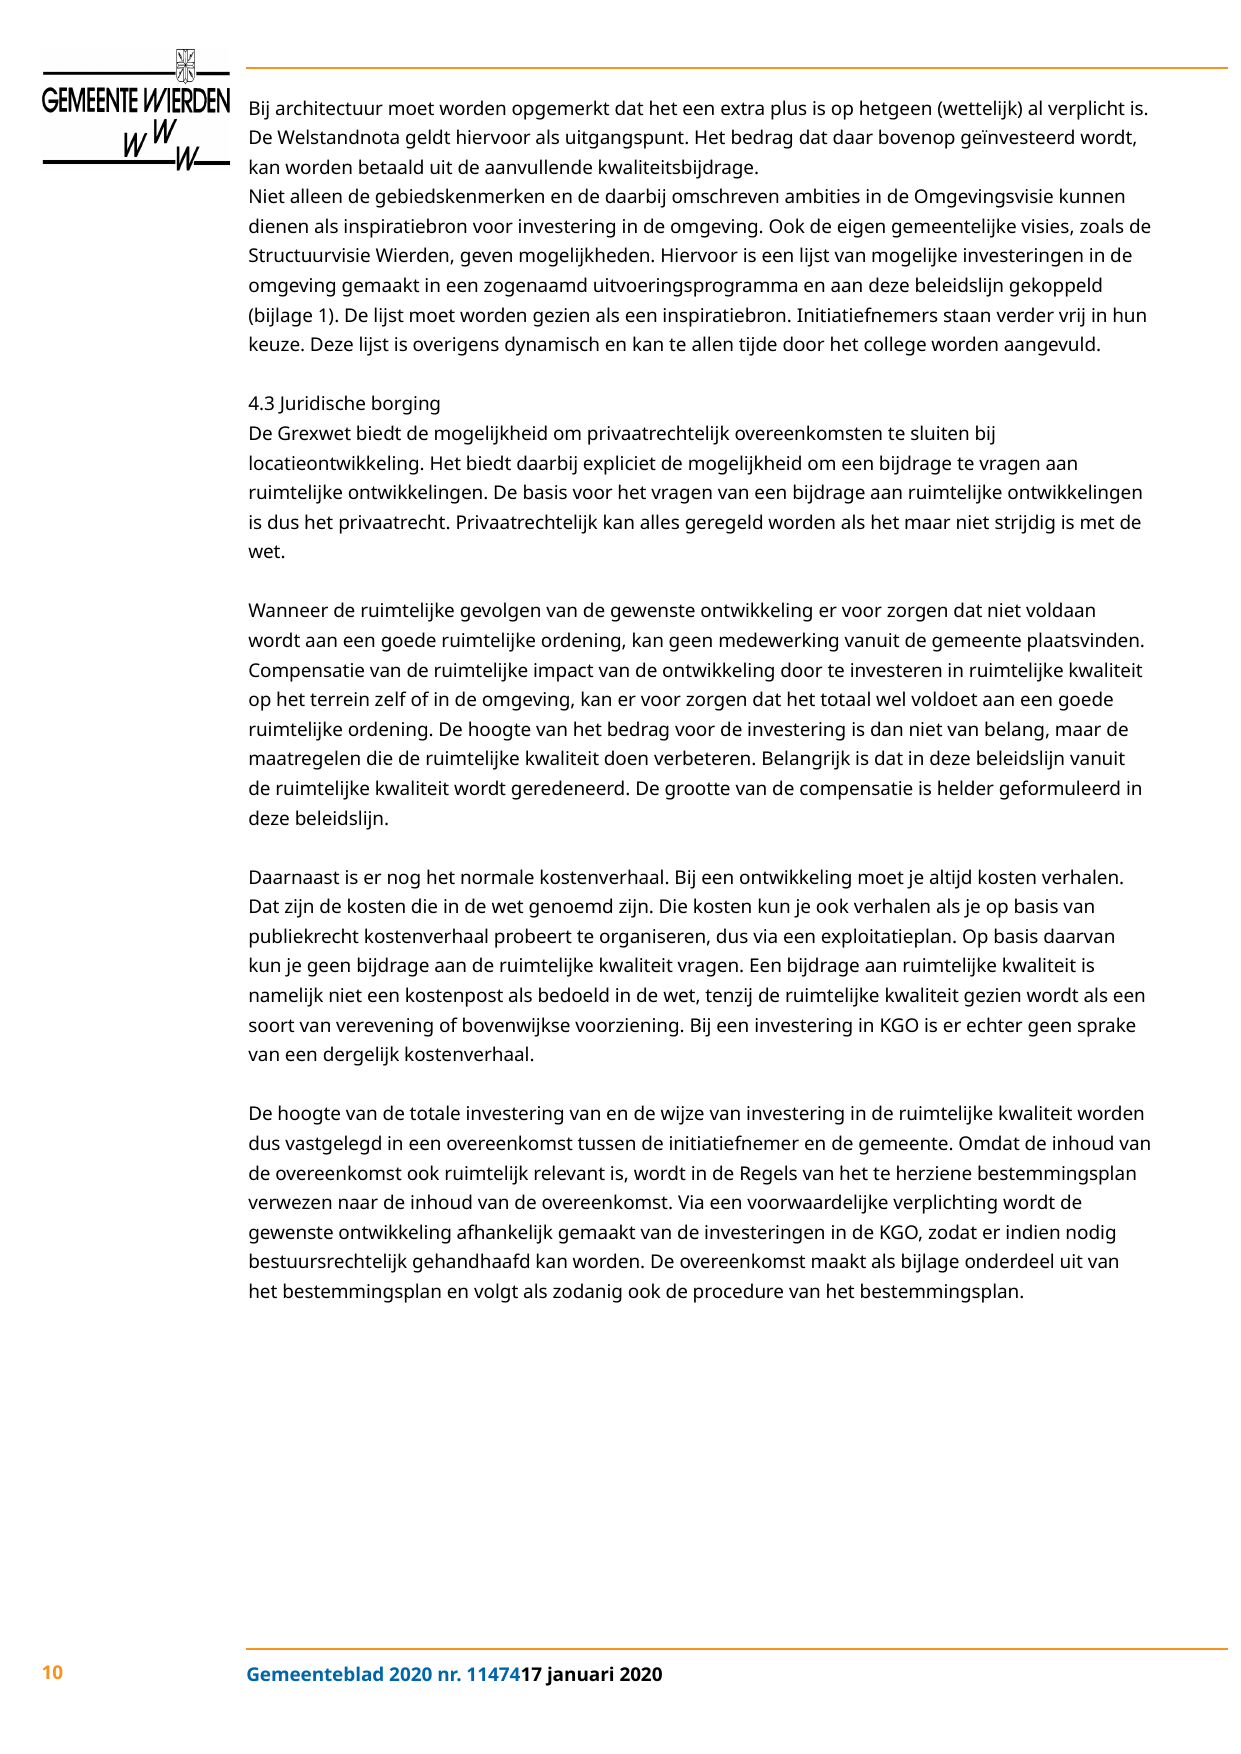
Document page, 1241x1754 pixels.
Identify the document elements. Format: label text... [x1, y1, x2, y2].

text De Grexwet biedt de mogelijkheid om privaatrechtelijk overeenkomsten te sluiten bij locatieontwikkeling. Het biedt daarbij expliciet de mogelijkheid om een bijdrage te vragen aan ruimtelijke ontwikkelingen. De basis voor het vragen van een bijdrage aan ruimtelijke ontwikkelingen is dus het privaatrecht. Privaatrechtelijk kan alles geregeld worden als het maar niet strijdig is met de wet. [248, 420, 1152, 564]
text Niet alleen de gebiedskenmerken en de daarbij omschreven ambities in de Omgevingsvisie kunnen dienen als inspiratiebron voor investering in de omgeving. Ook de eigen gemeentelijke visies, zoals de Structuurvisie Wierden, geven mogelijkheden. Hiervoor is een lijst van mogelijke investeringen in de omgeving gemaakt in een zogenaamd uitvoeringsprogramma en aan deze beleidslijn gekoppeld (bijlage 1). De lijst moet worden gezien als een inspiratiebron. Initiatiefnemers staan verder vrij in hun keuze. Deze lijst is overigens dynamisch en kan te allen tijde door het college worden aangevuld. [248, 183, 1152, 357]
picture [41, 47, 231, 172]
text 4.3 Juridische borging [248, 391, 1152, 416]
text Bij architectuur moet worden opgemerkt dat het een extra plus is op hetgeen (wettelijk) al verplicht is. De Welstandnota geldt hiervoor als uitgangspunt. Het bedrag dat daar bovenop geïnvesteerd wordt, kan worden betaald uit de aanvullende kwaliteitsbijdrage. [248, 95, 1152, 180]
text Wanneer de ruimtelijke gevolgen van de gewenste ontwikkeling er voor zorgen dat niet voldaan wordt aan een goede ruimtelijke ordening, kan geen medewerking vanuit de gemeente plaatsvinden. Compensatie van de ruimtelijke impact van de ontwikkeling door te investeren in ruimtelijke kwaliteit op het terrein zelf of in de omgeving, kan er voor zorgen dat het totaal wel voldoet aan een goede ruimtelijke ordening. De hoogte van het bedrag voor de investering is dan niet van belang, maar de maatregelen die de ruimtelijke kwaliteit doen verbeteren. Belangrijk is dat in deze beleidslijn vanuit de ruimtelijke kwaliteit wordt geredeneerd. De grootte van de compensatie is helder geformuleerd in deze beleidslijn. [248, 598, 1152, 831]
text De hoogte van de totale investering van en de wijze van investering in de ruimtelijke kwaliteit worden dus vastgelegd in een overeenkomst tussen de initiatiefnemer en de gemeente. Omdat de inhoud van de overeenkomst ook ruimtelijk relevant is, wordt in de Regels van het te herziene bestemmingsplan verwezen naar de inhoud van de overeenkomst. Via een voorwaardelijke verplichting wordt de gewenste ontwikkeling afhankelijk gemaakt van de investeringen in de KGO, zodat er indien nodig bestuursrechtelijk gehandhaafd kan worden. De overeenkomst maakt als bijlage onderdeel uit van het bestemmingsplan en volgt als zodanig ook de procedure van het bestemmingsplan. [248, 1101, 1152, 1304]
text Daarnaast is er nog het normale kostenverhaal. Bij een ontwikkeling moet je altijd kosten verhalen. Dat zijn de kosten die in de wet genoemd zijn. Die kosten kun je ook verhalen als je op basis van publiekrecht kostenverhaal probeert te organiseren, dus via een exploitatieplan. Op basis daarvan kun je geen bijdrage aan de ruimtelijke kwaliteit vragen. Een bijdrage aan ruimtelijke kwaliteit is namelijk niet een kostenpost als bedoeld in de wet, tenzij de ruimtelijke kwaliteit gezien wordt als een soort van verevening of bovenwijkse voorziening. Bij een investering in KGO is er echter geen sprake van een dergelijk kostenverhaal. [248, 864, 1152, 1067]
